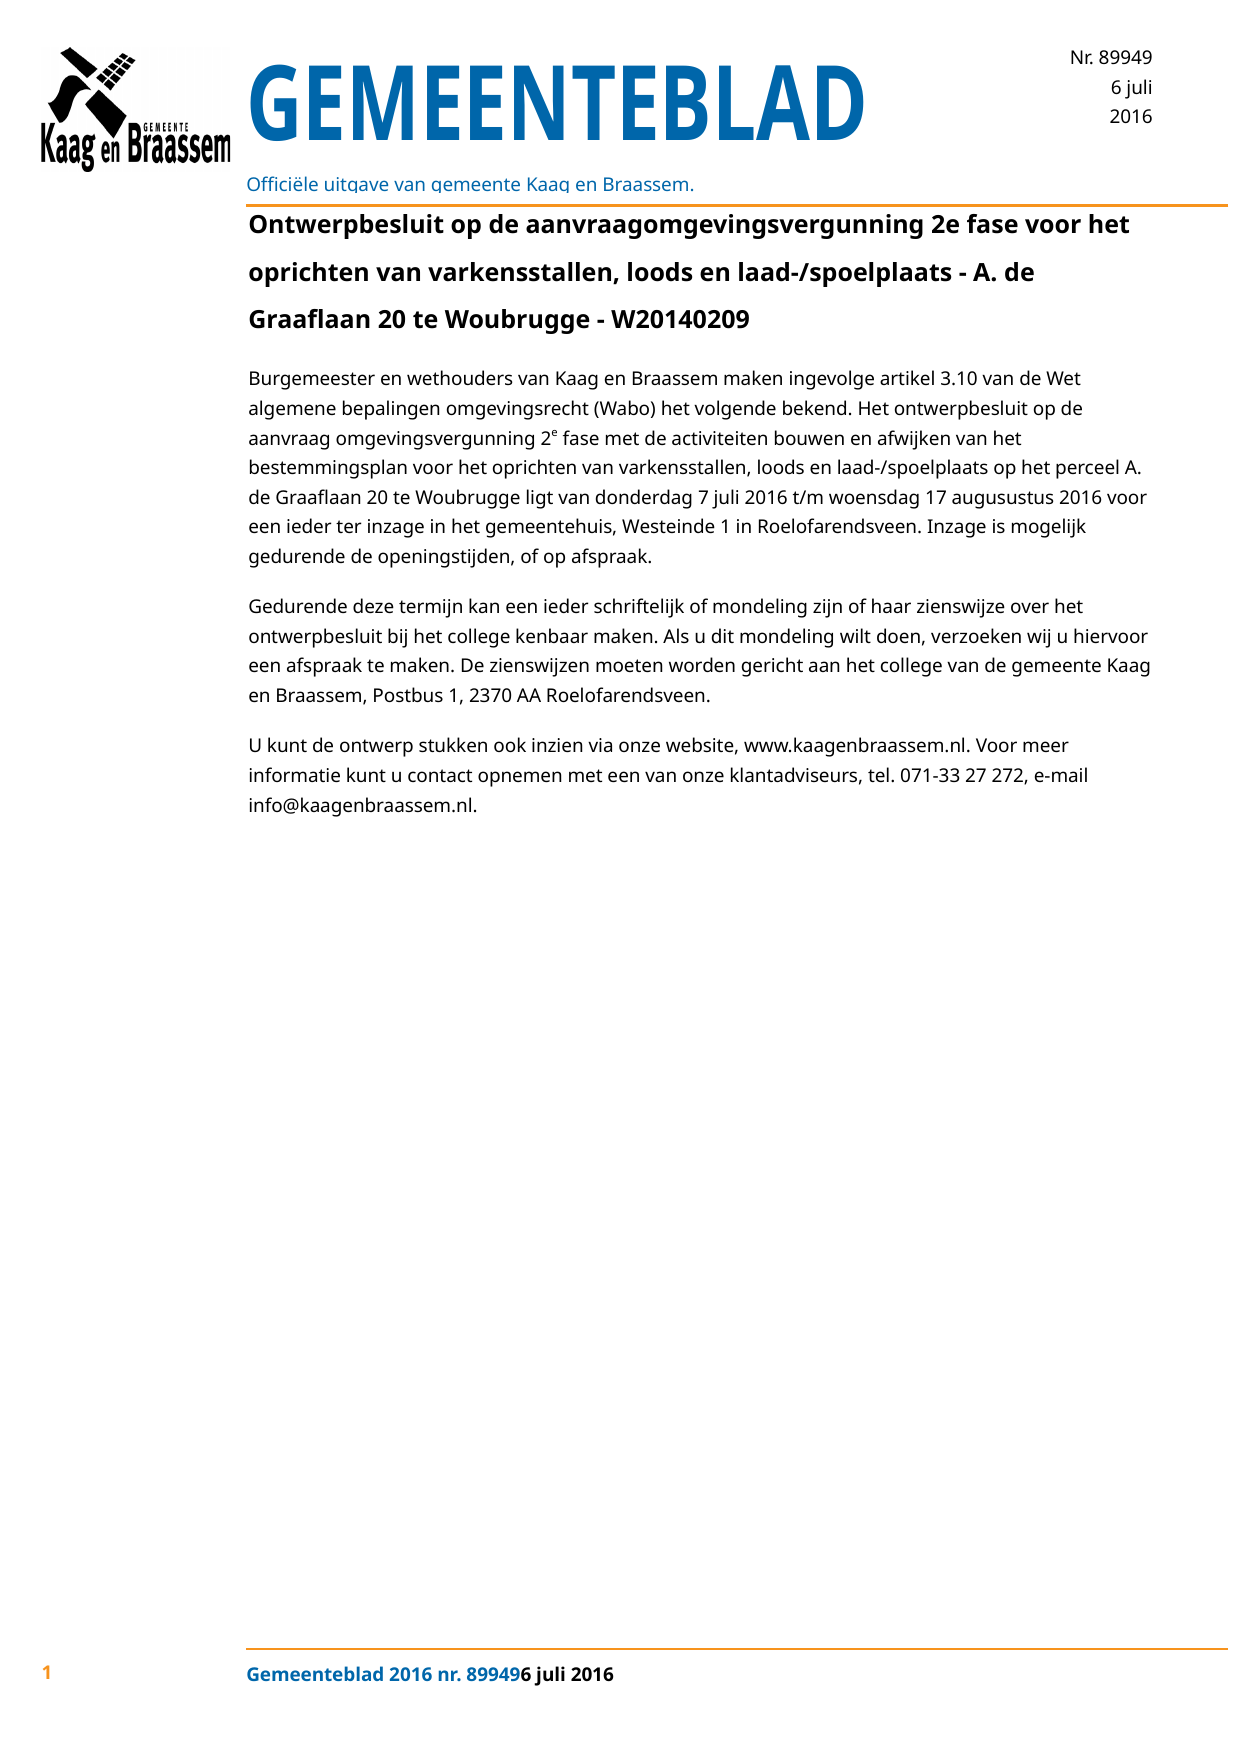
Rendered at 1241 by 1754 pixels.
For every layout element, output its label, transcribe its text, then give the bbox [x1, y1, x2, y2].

picture [41, 47, 231, 172]
text Burgemeester en wethouders van Kaag en Braassem maken ingevolge artikel 3.10 van de Wet algemene bepalingen omgevingsrecht (Wabo) het volgende bekend. Het ontwerpbesluit op de aanvraag omgevingsvergunning 2e fase met de activiteiten bouwen en afwijken van het bestemmingsplan voor het oprichten van varkensstallen, loods en laad-/spoelplaats op het perceel A. de Graaflaan 20 te Woubrugge ligt van donderdag 7 juli 2016 t/m woensdag 17 augusustus 2016 voor een ieder ter inzage in het gemeentehuis, Westeinde 1 in Roelofarendsveen. Inzage is mogelijk gedurende de openingstijden, of op afspraak. [248, 366, 1152, 569]
text U kunt de ontwerp stukken ook inzien via onze website, www.kaagenbraassem.nl. Voor meer informatie kunt u contact opnemen met een van onze klantadviseurs, tel. 071-33 27 272, e-mail info@kaagenbraassem.nl. [248, 733, 1152, 817]
text Gedurende deze termijn kan een ieder schriftelijk of mondeling zijn of haar zienswijze over het ontwerpbesluit bij het college kenbaar maken. Als u dit mondeling wilt doen, verzoeken wij u hiervoor een afspraak te maken. De zienswijzen moeten worden gericht aan het college van de gemeente Kaag en Braassem, Postbus 1, 2370 AA Roelofarendsveen. [248, 593, 1152, 708]
text Ontwerpbesluit op de aanvraagomgevingsvergunning 2e fase voor het oprichten van varkensstallen, loods en laad-/spoelplaats - A. de Graaflaan 20 te Woubrugge - W20140209 [248, 207, 1152, 336]
